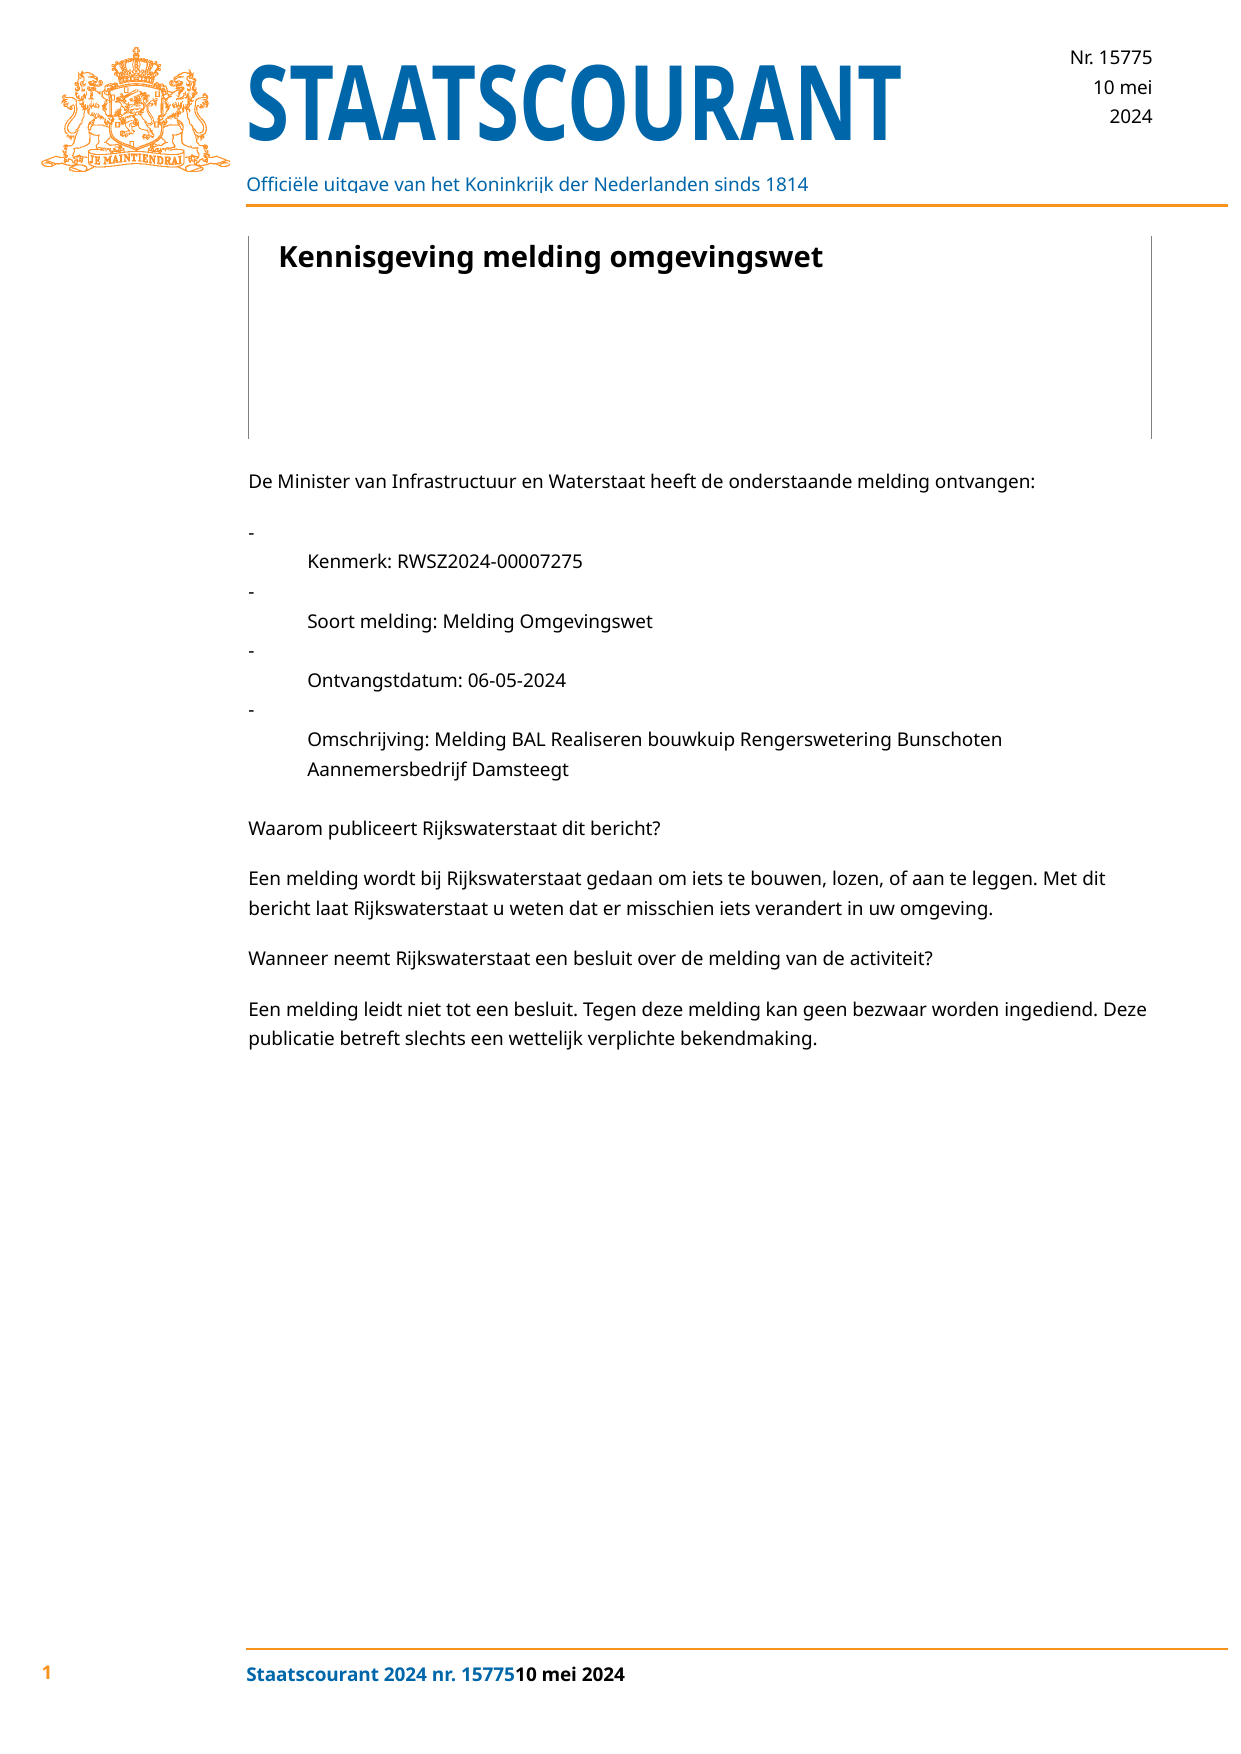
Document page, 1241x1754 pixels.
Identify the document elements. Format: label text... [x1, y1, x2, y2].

text Een melding wordt bij Rijkswaterstaat gedaan om iets te bouwen, lozen, of aan te leggen. Met dit bericht laat Rijkswaterstaat u weten dat er misschien iets verandert in uw omgeving. [248, 865, 1152, 921]
list Kenmerk: RWSZ2024-00007275 [248, 549, 1152, 574]
table_header [1090, 236, 1151, 413]
list Omschrijving: Melding BAL Realiseren bouwkuip Rengerswetering Bunschoten Aannemersbedrijf Damsteegt [248, 726, 1152, 781]
picture [41, 47, 231, 172]
text De Minister van Infrastructuur en Waterstaat heeft de onderstaande melding ontvangen: [248, 469, 1152, 494]
list Ontvangstdatum: 06-05-2024 [248, 667, 1152, 693]
text Een melding leidt niet tot een besluit. Tegen deze melding kan geen bezwaar worden ingediend. Deze publicatie betreft slechts een wettelijk verplichte bekendmaking. [248, 996, 1152, 1051]
text Wanneer neemt Rijkswaterstaat een besluit over de melding van de activiteit? [248, 945, 1152, 971]
table_header Kennisgeving melding omgevingswet [249, 236, 850, 439]
table_header [850, 414, 1151, 439]
list Soort melding: Melding Omgevingswet [248, 608, 1152, 633]
picture [912, 236, 1090, 414]
table_header [850, 236, 912, 413]
text Waarom publiceert Rijkswaterstaat dit bericht? [248, 815, 1152, 841]
